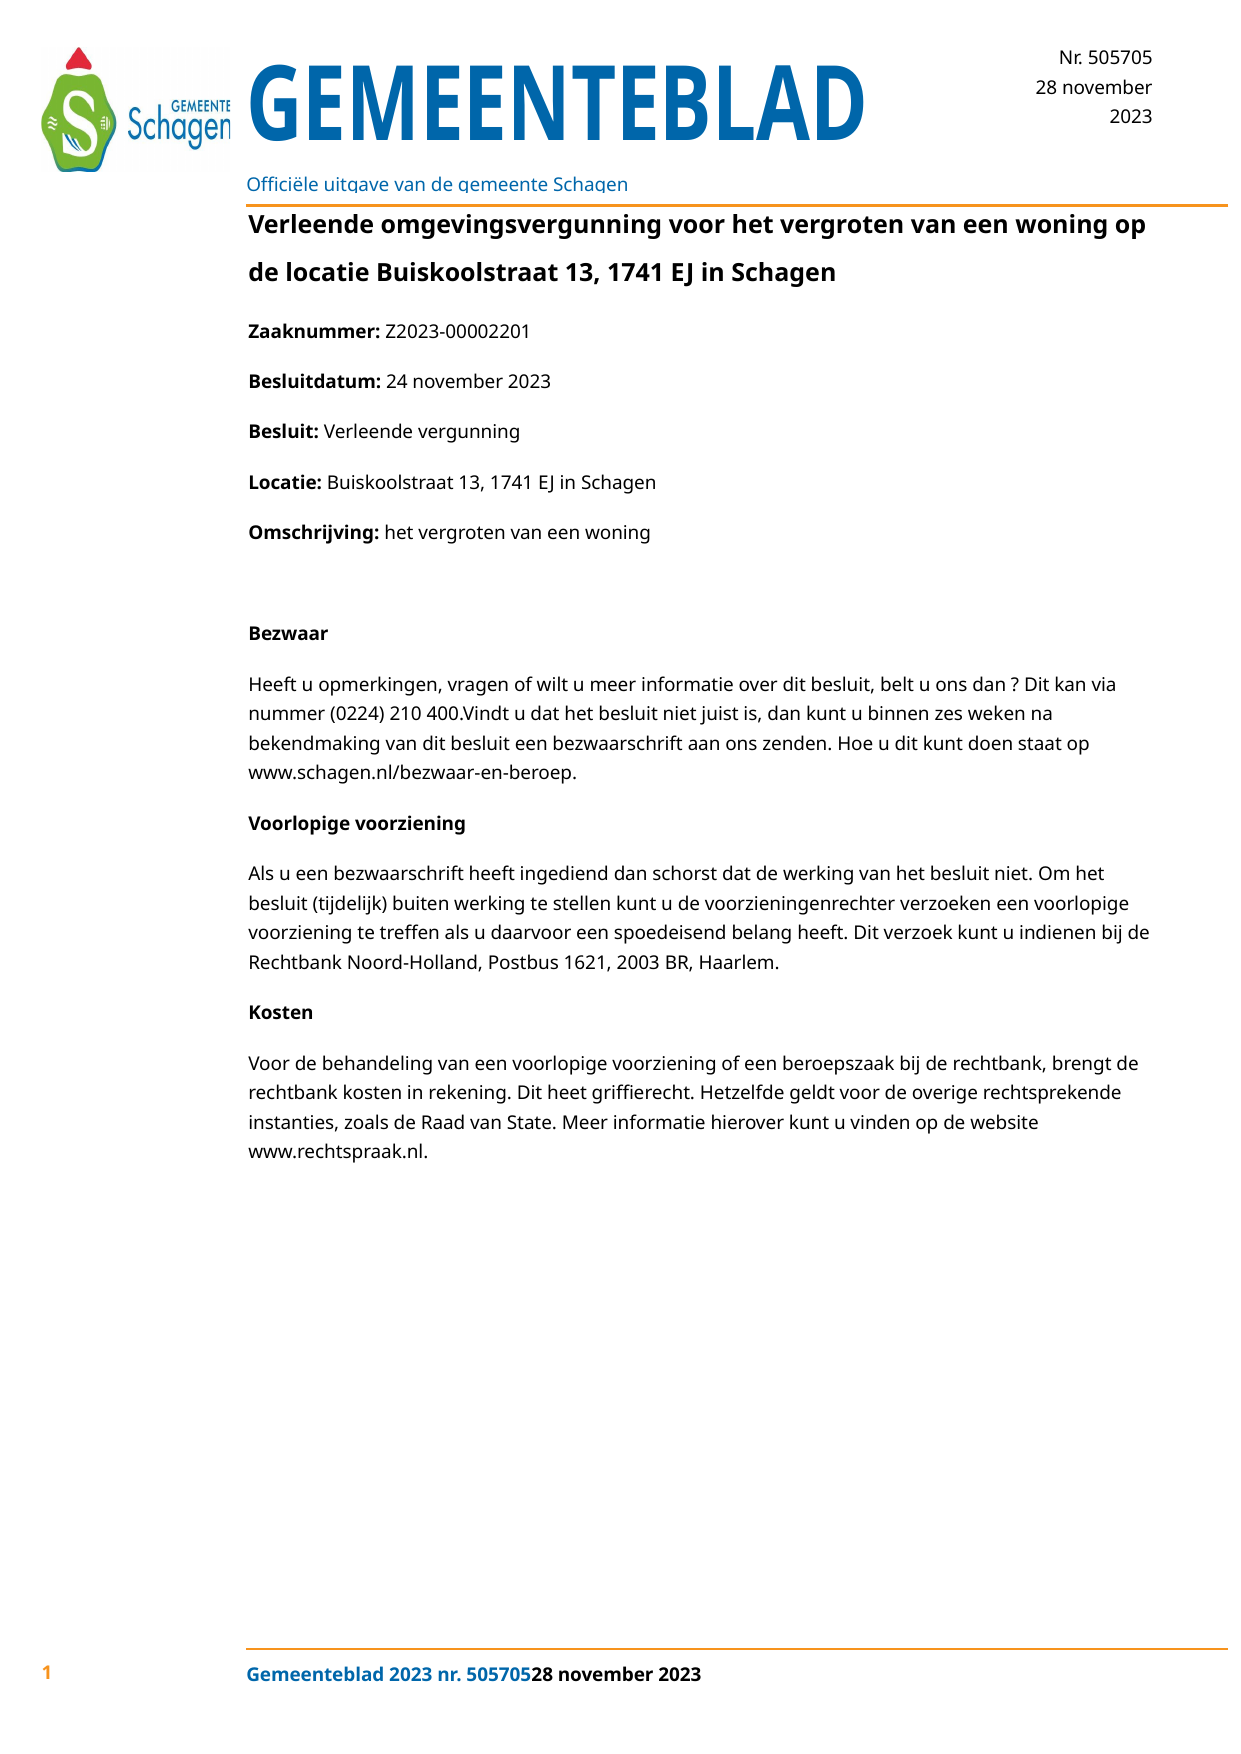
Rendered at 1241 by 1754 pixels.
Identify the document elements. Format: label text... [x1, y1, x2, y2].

text Locatie: Buiskoolstraat 13, 1741 EJ in Schagen [248, 469, 1152, 495]
text Zaaknummer: Z2023-00002201 [248, 318, 1152, 344]
text Als u een bezwaarschrift heeft ingediend dan schorst dat de werking van het besluit niet. Om het besluit (tijdelijk) buiten werking te stellen kunt u de voorzieningenrechter verzoeken een voorlopige voorziening te treffen als u daarvoor een spoedeisend belang heeft. Dit verzoek kunt u indienen bij de Rechtbank Noord-Holland, Postbus 1621, 2003 BR, Haarlem. [248, 860, 1152, 975]
text Besluitdatum: 24 november 2023 [248, 368, 1152, 394]
text Verleende omgevingsvergunning voor het vergroten van een woning op de locatie Buiskoolstraat 13, 1741 EJ in Schagen [248, 207, 1152, 288]
text Omschrijving: het vergroten van een woning [248, 519, 1152, 545]
text Voor de behandeling van een voorlopige voorziening of een beroepszaak bij de rechtbank, brengt de rechtbank kosten in rekening. Dit heet griffierecht. Hetzelfde geldt voor de overige rechtsprekende instanties, zoals de Raad van State. Meer informatie hierover kunt u vinden op de website www.rechtspraak.nl. [248, 1050, 1152, 1164]
text Heeft u opmerkingen, vragen of wilt u meer informatie over dit besluit, belt u ons dan ? Dit kan via nummer (0224) 210 400.Vindt u dat het besluit niet juist is, dan kunt u binnen zes weken na bekendmaking van dit besluit een bezwaarschrift aan ons zenden. Hoe u dit kunt doen staat op www.schagen.nl/bezwaar-en-beroep. [248, 671, 1152, 785]
text Kosten [248, 999, 1152, 1025]
picture [41, 47, 231, 172]
text Besluit: Verleende vergunning [248, 419, 1152, 444]
text Bezwaar [248, 620, 1152, 646]
text Voorlopige voorziening [248, 810, 1152, 836]
